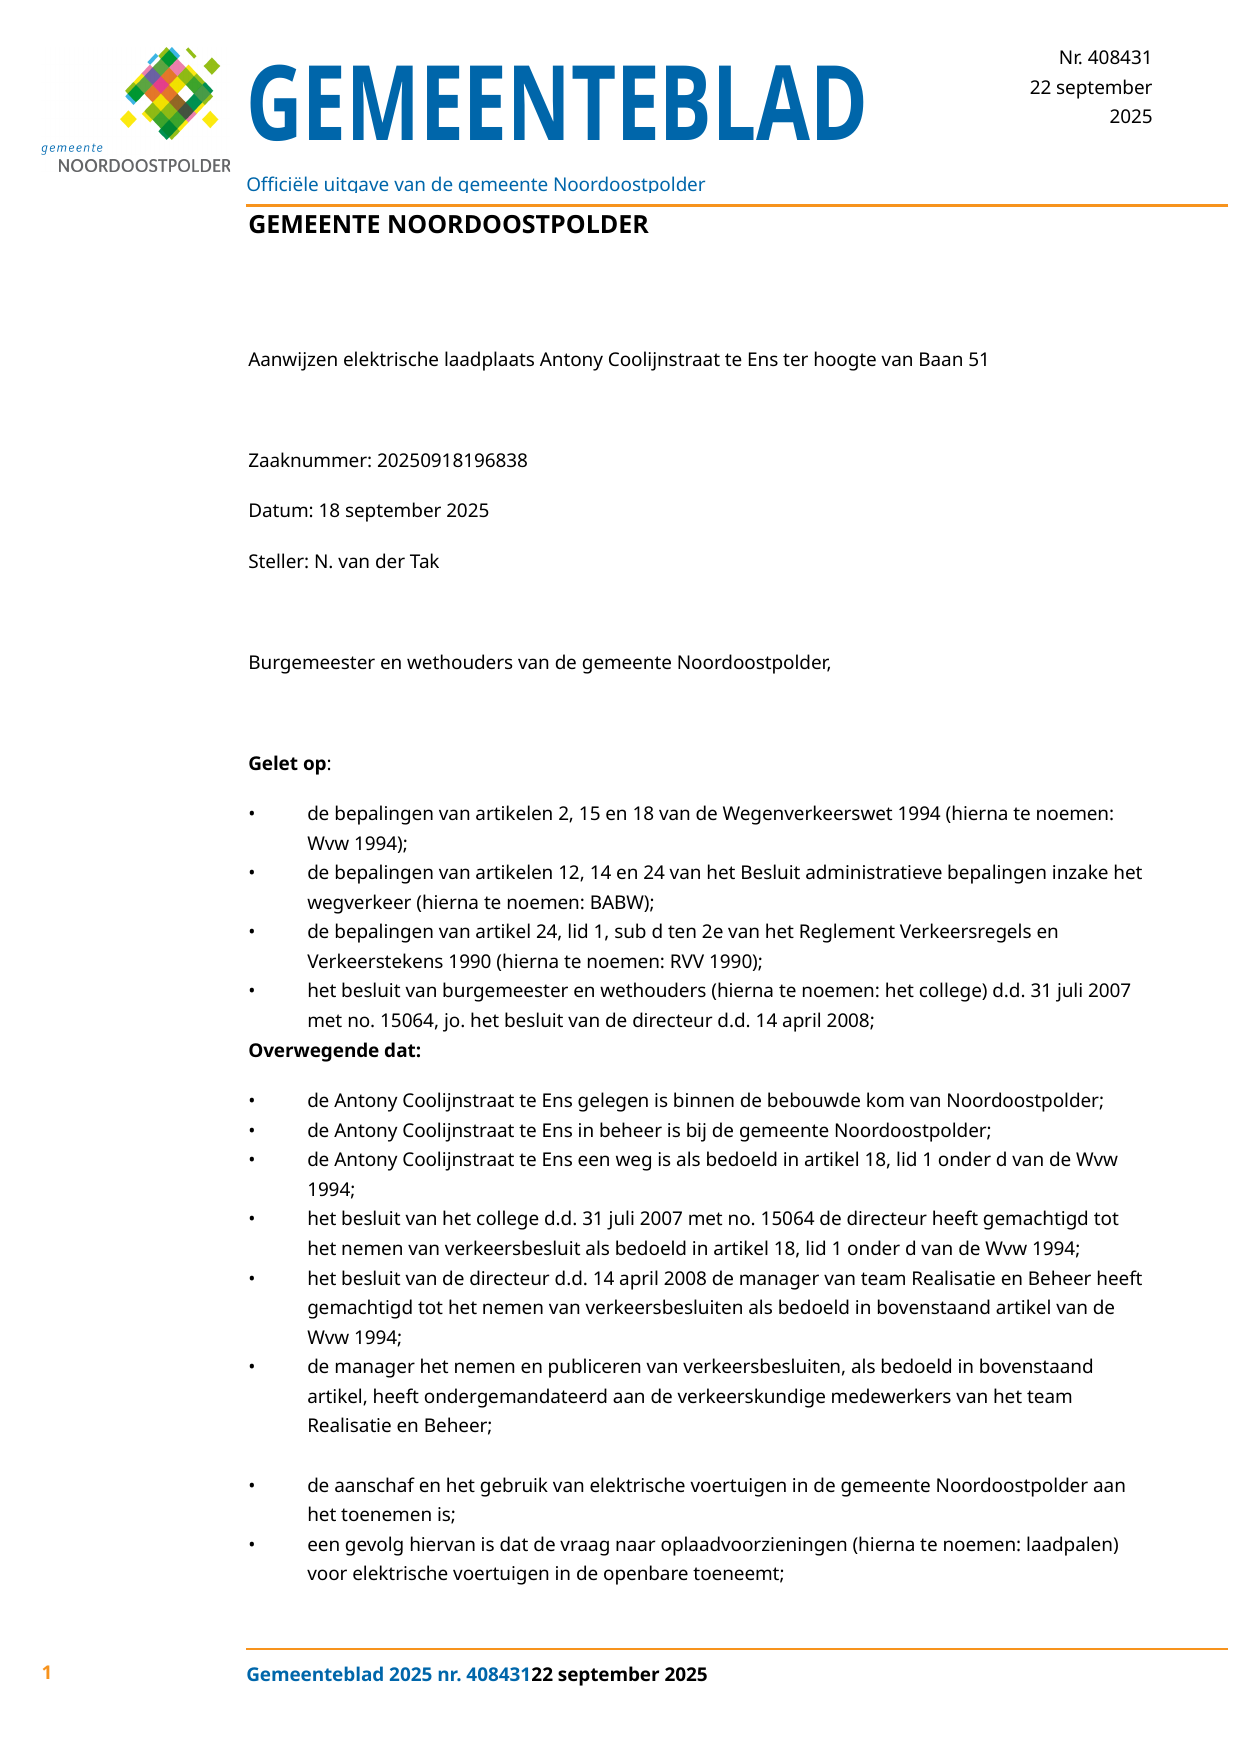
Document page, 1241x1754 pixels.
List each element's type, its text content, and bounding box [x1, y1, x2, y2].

list het besluit van de directeur d.d. 14 april 2008 de manager van team Realisatie en Beheer heeft gemachtigd tot het nemen van verkeersbesluiten als bedoeld in bovenstaand artikel van de Wvw 1994; [248, 1265, 1152, 1350]
list de Antony Coolijnstraat te Ens gelegen is binnen de bebouwde kom van Noordoostpolder; [248, 1087, 1152, 1113]
list het besluit van burgemeester en wethouders (hierna te noemen: het college) d.d. 31 juli 2007 met no. 15064, jo. het besluit van de directeur d.d. 14 april 2008; [248, 978, 1152, 1033]
list de bepalingen van artikelen 2, 15 en 18 van de Wegenverkeerswet 1994 (hierna te noemen: Wvw 1994); [248, 800, 1152, 856]
list de Antony Coolijnstraat te Ens een weg is als bedoeld in artikel 18, lid 1 onder d van de Wvw 1994; [248, 1146, 1152, 1202]
text Datum: 18 september 2025 [248, 498, 1152, 523]
list de manager het nemen en publiceren van verkeersbesluiten, als bedoeld in bovenstaand artikel, heeft ondergemandateerd aan de verkeerskundige medewerkers van het team Realisatie en Beheer; [248, 1353, 1152, 1438]
text Steller: N. van der Tak [248, 548, 1152, 574]
list de Antony Coolijnstraat te Ens in beheer is bij de gemeente Noordoostpolder; [248, 1117, 1152, 1143]
text Gelet op: [248, 750, 1152, 776]
text Aanwijzen elektrische laadplaats Antony Coolijnstraat te Ens ter hoogte van Baan 51 [248, 346, 1152, 372]
picture [41, 47, 231, 172]
list de bepalingen van artikelen 12, 14 en 24 van het Besluit administratieve bepalingen inzake het wegverkeer (hierna te noemen: BABW); [248, 859, 1152, 915]
text Overwegende dat: [248, 1037, 1152, 1063]
text Zaaknummer: 20250918196838 [248, 447, 1152, 473]
text GEMEENTE NOORDOOSTPOLDER [248, 207, 1152, 241]
list een gevolg hiervan is dat de vraag naar oplaadvoorzieningen (hierna te noemen: laadpalen) voor elektrische voertuigen in de openbare toeneemt; [248, 1531, 1152, 1586]
list de aanschaf en het gebruik van elektrische voertuigen in de gemeente Noordoostpolder aan het toenemen is; [248, 1472, 1152, 1527]
list het besluit van het college d.d. 31 juli 2007 met no. 15064 de directeur heeft gemachtigd tot het nemen van verkeersbesluit als bedoeld in artikel 18, lid 1 onder d van de Wvw 1994; [248, 1206, 1152, 1261]
list de bepalingen van artikel 24, lid 1, sub d ten 2e van het Reglement Verkeersregels en Verkeerstekens 1990 (hierna te noemen: RVV 1990); [248, 918, 1152, 974]
text Burgemeester en wethouders van de gemeente Noordoostpolder, [248, 649, 1152, 675]
